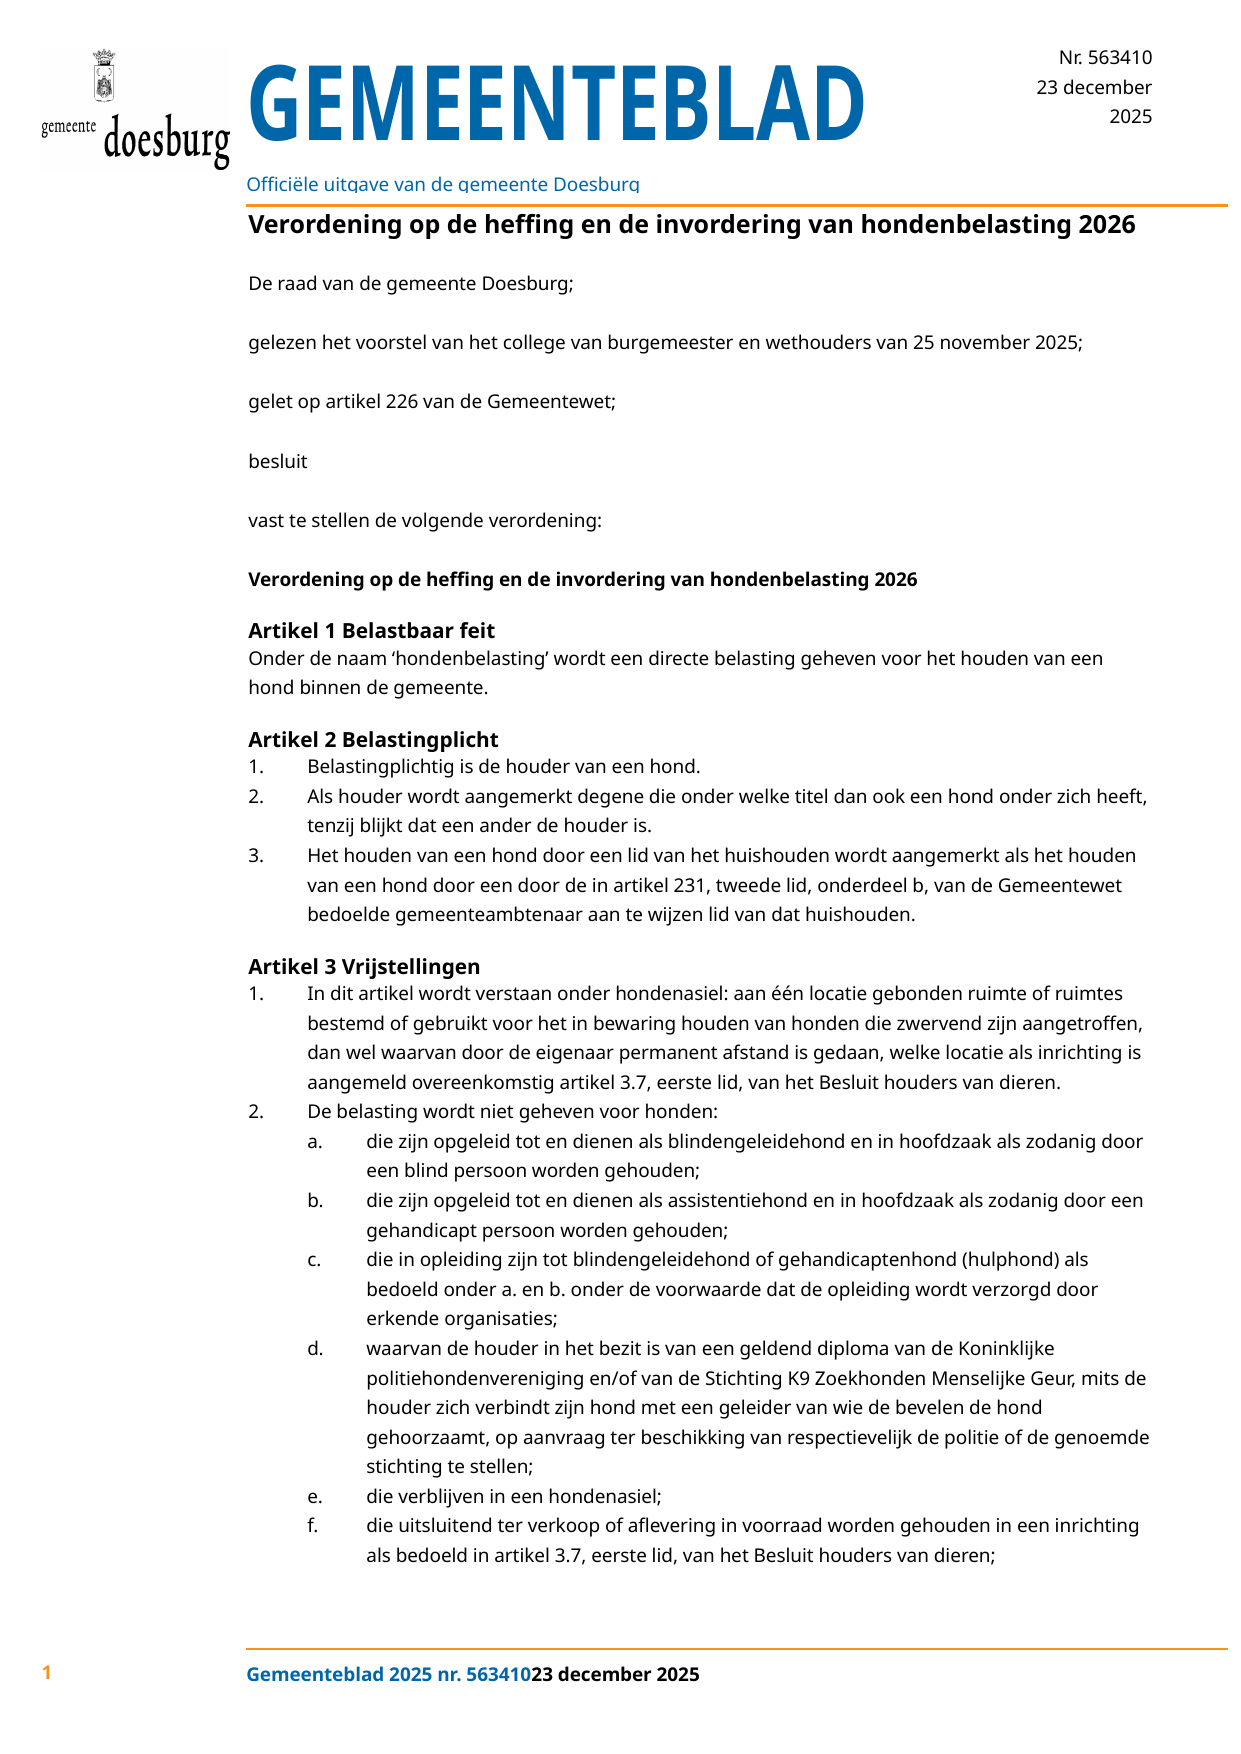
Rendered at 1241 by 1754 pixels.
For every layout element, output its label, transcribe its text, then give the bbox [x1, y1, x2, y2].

text Artikel 3 Vrijstellingen [248, 952, 1152, 980]
text gelezen het voorstel van het college van burgemeester en wethouders van 25 november 2025; [248, 329, 1152, 355]
text Verordening op de heffing en de invordering van hondenbelasting 2026 [248, 566, 1152, 592]
list die uitsluitend ter verkoop of aflevering in voorraad worden gehouden in een inrichting als bedoeld in artikel 3.7, eerste lid, van het Besluit houders van dieren; [307, 1513, 1152, 1568]
list Het houden van een hond door een lid van het huishouden wordt aangemerkt als het houden van een hond door een door de in artikel 231, tweede lid, onderdeel b, van de Gemeentewet bedoelde gemeenteambtenaar aan te wijzen lid van dat huishouden. [248, 842, 1152, 927]
text Onder de naam ‘hondenbelasting’ wordt een directe belasting geheven voor het houden van een hond binnen de gemeente. [248, 645, 1152, 700]
text Verordening op de heffing en de invordering van hondenbelasting 2026 [248, 207, 1152, 241]
list Als houder wordt aangemerkt degene die onder welke titel dan ook een hond onder zich heeft, tenzij blijkt dat een ander de houder is. [248, 783, 1152, 838]
text Artikel 1 Belastbaar feit [248, 617, 1152, 645]
picture [41, 47, 231, 172]
text besluit [248, 448, 1152, 473]
list die verblijven in een hondenasiel; [307, 1483, 1152, 1509]
text Artikel 2 Belastingplicht [248, 725, 1152, 753]
list Belastingplichtig is de houder van een hond. [248, 753, 1152, 779]
list die zijn opgeleid tot en dienen als assistentiehond en in hoofdzaak als zodanig door een gehandicapt persoon worden gehouden; [307, 1187, 1152, 1243]
list In dit artikel wordt verstaan onder hondenasiel: aan één locatie gebonden ruimte of ruimtes bestemd of gebruikt voor het in bewaring houden van honden die zwervend zijn aangetroffen, dan wel waarvan door de eigenaar permanent afstand is gedaan, welke locatie als inrichting is aangemeld overeenkomstig artikel 3.7, eerste lid, van het Besluit houders van dieren. [248, 980, 1152, 1095]
list De belasting wordt niet geheven voor honden: [248, 1098, 1152, 1124]
text vast te stellen de volgende verordening: [248, 507, 1152, 533]
text gelet op artikel 226 van de Gemeentewet; [248, 389, 1152, 414]
list waarvan de houder in het bezit is van een geldend diploma van de Koninklijke politiehondenvereniging en/of van de Stichting K9 Zoekhonden Menselijke Geur, mits de houder zich verbindt zijn hond met een geleider van wie de bevelen de hond gehoorzaamt, op aanvraag ter beschikking van respectievelijk de politie of de genoemde stichting te stellen; [307, 1335, 1152, 1479]
list die zijn opgeleid tot en dienen als blindengeleidehond en in hoofdzaak als zodanig door een blind persoon worden gehouden; [307, 1128, 1152, 1183]
text De raad van de gemeente Doesburg; [248, 270, 1152, 296]
list die in opleiding zijn tot blindengeleidehond of gehandicaptenhond (hulphond) als bedoeld onder a. en b. onder de voorwaarde dat de opleiding wordt verzorgd door erkende organisaties; [307, 1246, 1152, 1331]
